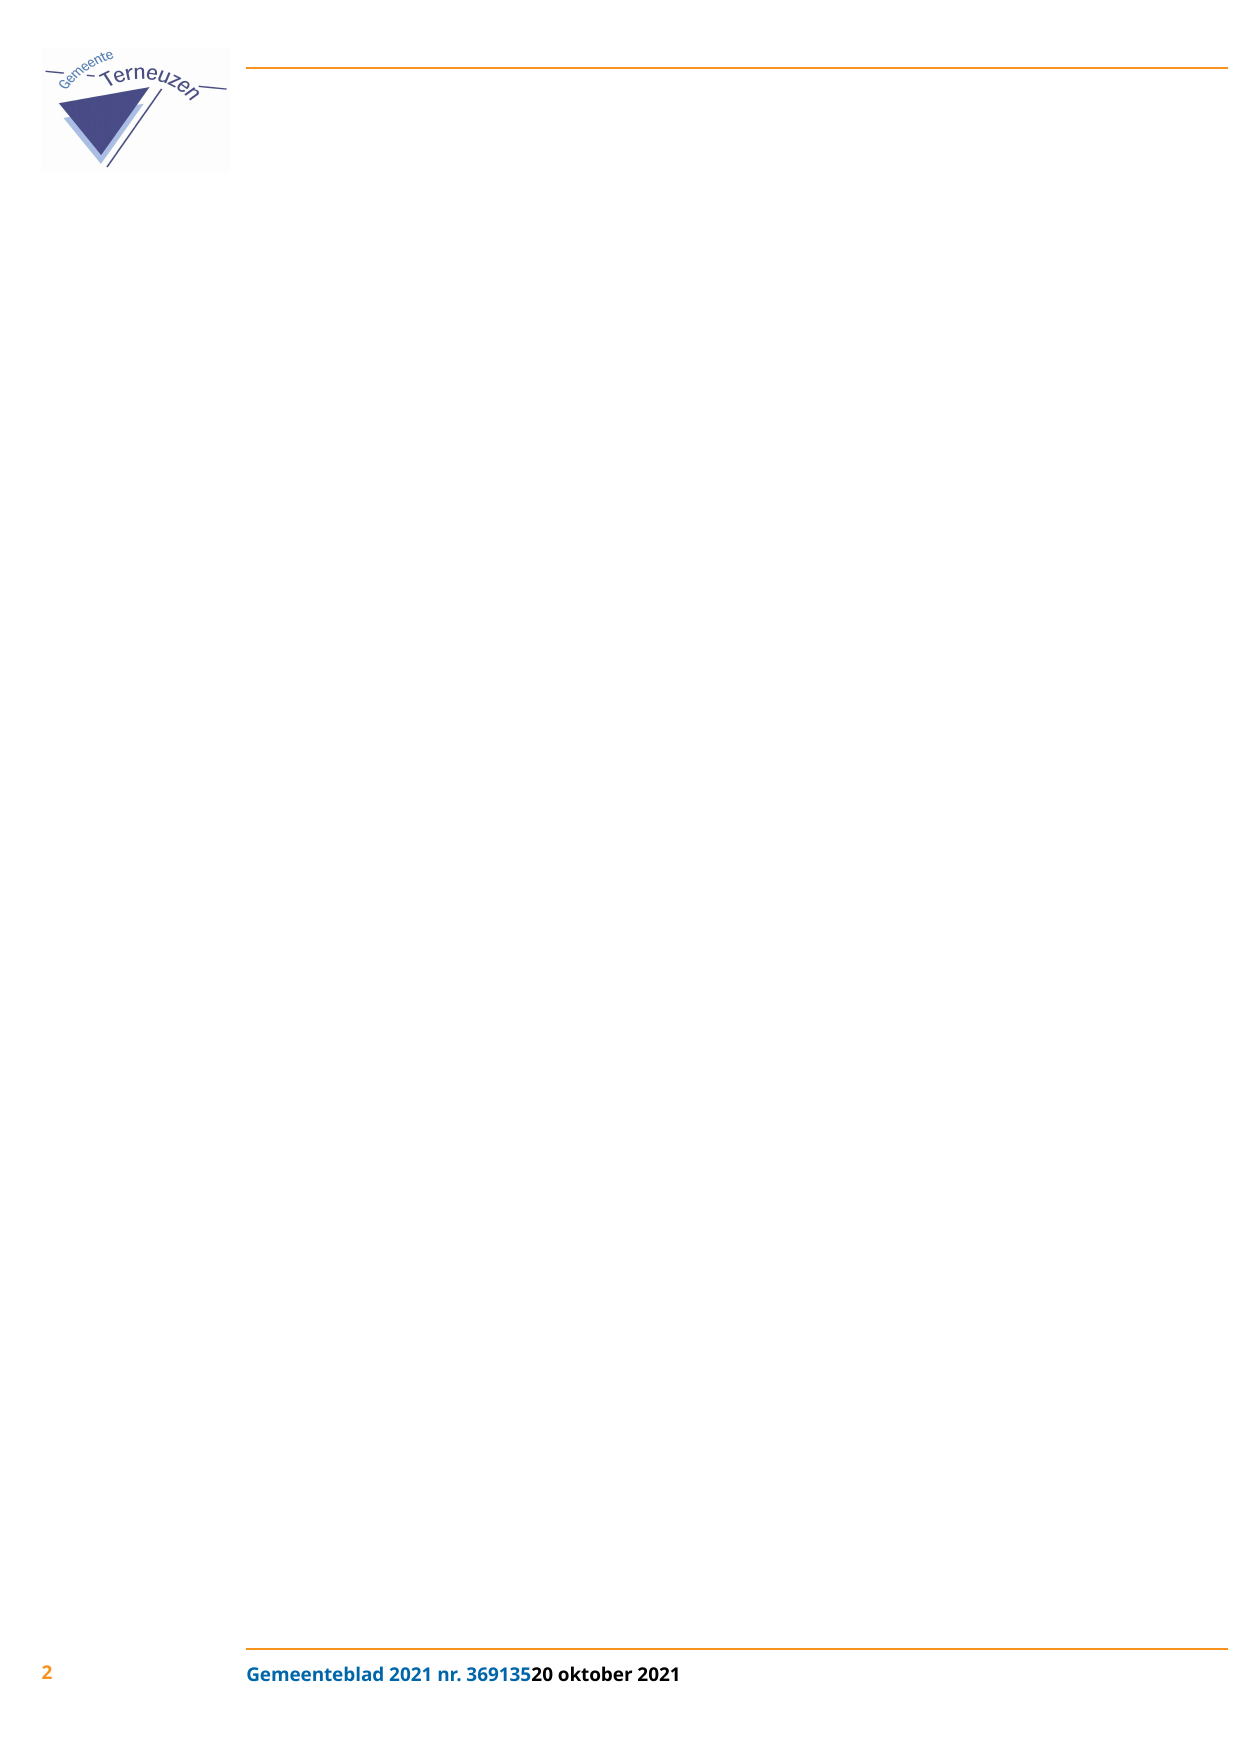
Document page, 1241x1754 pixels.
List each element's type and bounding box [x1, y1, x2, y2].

picture [41, 47, 231, 172]
